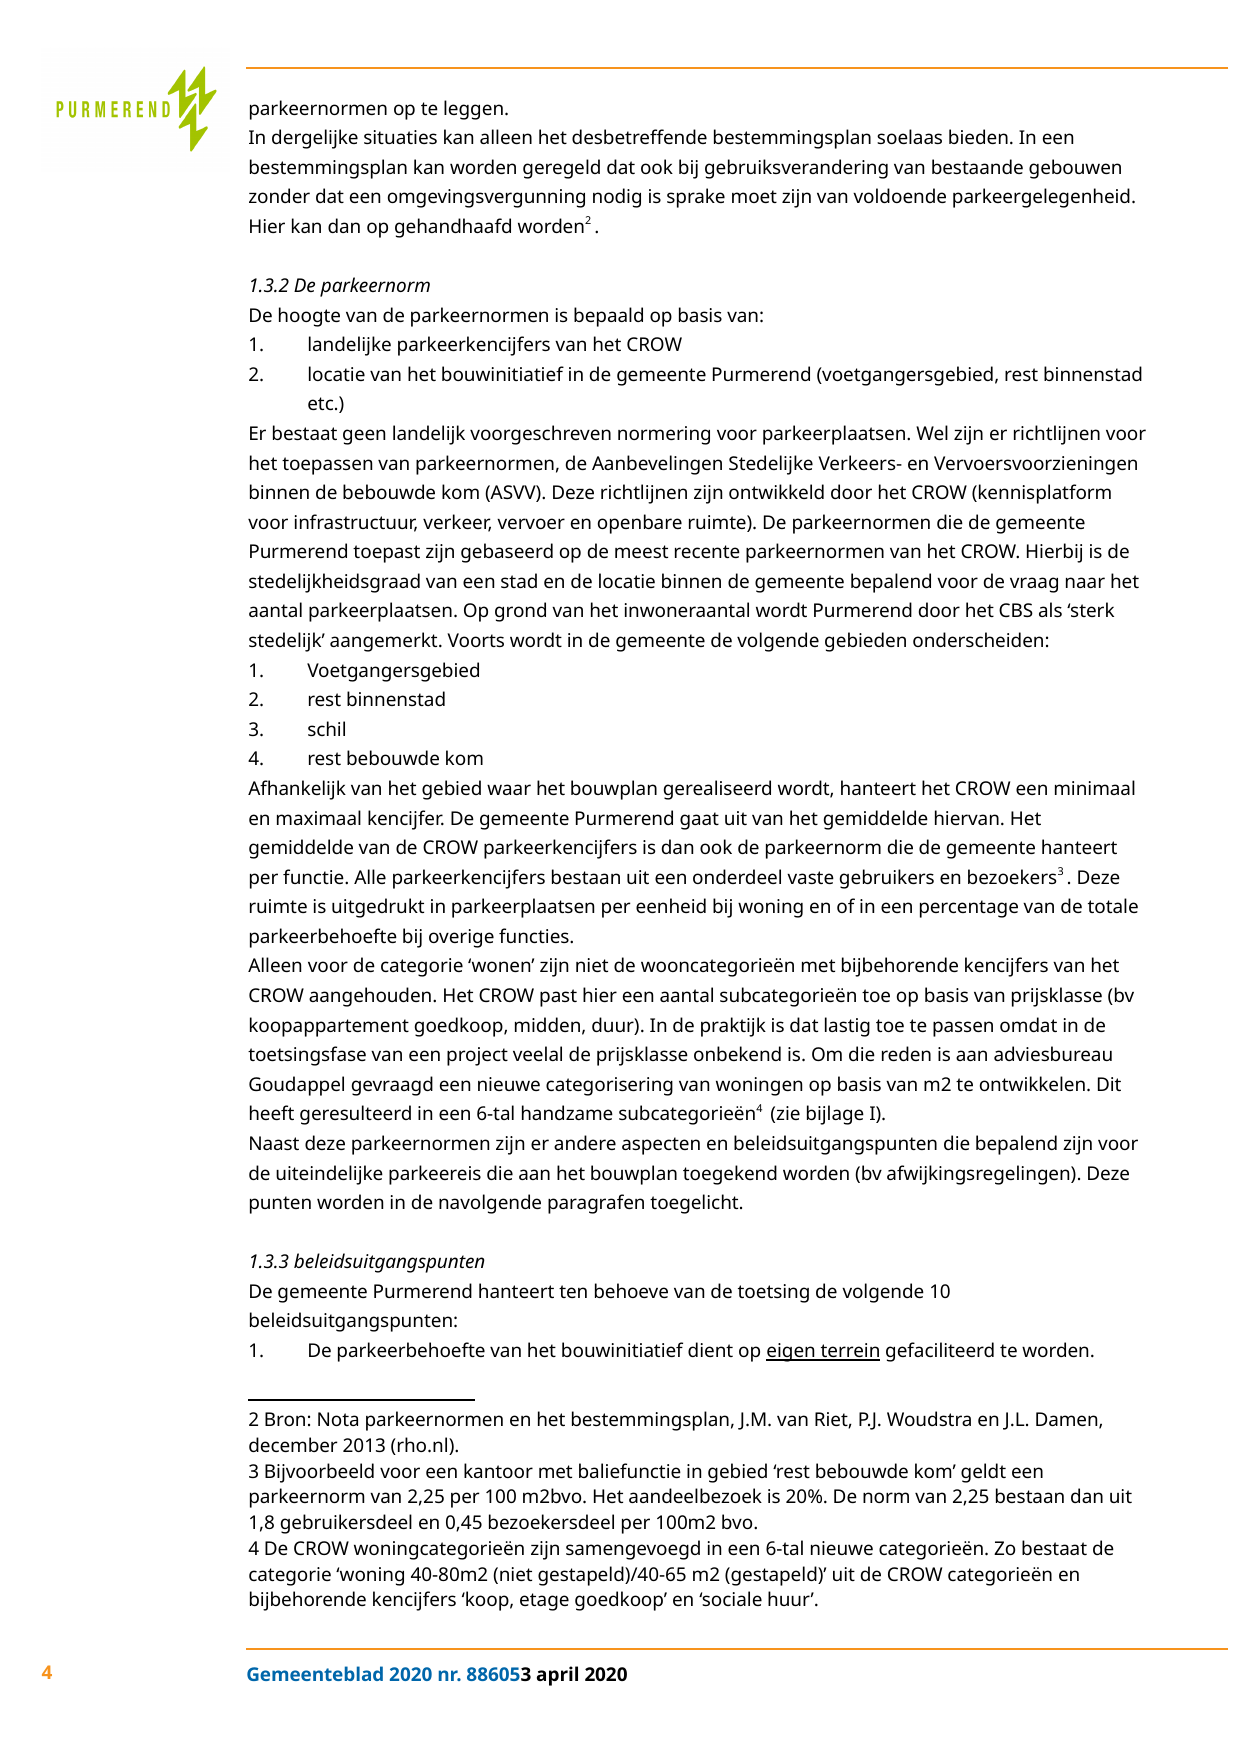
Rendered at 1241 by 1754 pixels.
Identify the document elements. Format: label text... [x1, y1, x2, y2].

list rest binnenstad [248, 686, 1152, 712]
list De parkeerbehoefte van het bouwinitiatief dient op eigen terrein gefaciliteerd te worden. [248, 1337, 1152, 1363]
text Er bestaat geen landelijk voorgeschreven normering voor parkeerplaatsen. Wel zijn er richtlijnen voor het toepassen van parkeernormen, de Aanbevelingen Stedelijke Verkeers- en Vervoersvoorzieningen binnen de bebouwde kom (ASVV). Deze richtlijnen zijn ontwikkeld door het CROW (kennisplatform voor infrastructuur, verkeer, vervoer en openbare ruimte). De parkeernormen die de gemeente Purmerend toepast zijn gebaseerd op de meest recente parkeernormen van het CROW. Hierbij is de stedelijkheidsgraad van een stad en de locatie binnen de gemeente bepalend voor de vraag naar het aantal parkeerplaatsen. Op grond van het inwoneraantal wordt Purmerend door het CBS als ‘sterk stedelijk’ aangemerkt. Voorts wordt in de gemeente de volgende gebieden onderscheiden: [248, 420, 1152, 653]
list rest bebouwde kom [248, 746, 1152, 771]
text In dergelijke situaties kan alleen het desbetreffende bestemmingsplan soelaas bieden. In een bestemmingsplan kan worden geregeld dat ook bij gebruiksverandering van bestaande gebouwen zonder dat een omgevingsvergunning nodig is sprake moet zijn van voldoende parkeergelegenheid. Hier kan dan op gehandhaafd worden. [248, 124, 1152, 239]
text Naast deze parkeernormen zijn er andere aspecten en beleidsuitgangspunten die bepalend zijn voor de uiteindelijke parkeereis die aan het bouwplan toegekend worden (bv afwijkingsregelingen). Deze punten worden in de navolgende paragrafen toegelicht. [248, 1130, 1152, 1215]
text Bijvoorbeeld voor een kantoor met baliefunctie in gebied ‘rest bebouwde kom’ geldt een parkeernorm van 2,25 per 100 m2bvo. Het aandeelbezoek is 20%. De norm van 2,25 bestaan dan uit 1,8 gebruikersdeel en 0,45 bezoekersdeel per 100m2 bvo. [248, 1458, 1152, 1535]
list Voetgangersgebied [248, 657, 1152, 683]
picture [41, 47, 231, 172]
text Alleen voor de categorie ‘wonen’ zijn niet de wooncategorieën met bijbehorende kencijfers van het CROW aangehouden. Het CROW past hier een aantal subcategorieën toe op basis van prijsklasse (bv koopappartement goedkoop, midden, duur). In de praktijk is dat lastig toe te passen omdat in de toetsingsfase van een project veelal de prijsklasse onbekend is. Om die reden is aan adviesbureau Goudappel gevraagd een nieuwe categorisering van woningen op basis van m2 te ontwikkelen. Dit heeft geresulteerd in een 6-tal handzame subcategorieën (zie bijlage I). [248, 953, 1152, 1126]
text De hoogte van de parkeernormen is bepaald op basis van: [248, 302, 1152, 328]
text parkeernormen op te leggen. [248, 95, 1152, 121]
text 1.3.2 De parkeernorm [248, 272, 1152, 298]
text De CROW woningcategorieën zijn samengevoegd in een 6-tal nieuwe categorieën. Zo bestaat de categorie ‘woning 40-80m2 (niet gestapeld)/40-65 m2 (gestapeld)’ uit de CROW categorieën en bijbehorende kencijfers ‘koop, etage goedkoop’ en ‘sociale huur’. [248, 1535, 1152, 1612]
list locatie van het bouwinitiatief in de gemeente Purmerend (voetgangersgebied, rest binnenstad etc.) [248, 361, 1152, 416]
text De gemeente Purmerend hanteert ten behoeve van de toetsing de volgende 10 beleidsuitgangspunten: [248, 1278, 1152, 1333]
text 1.3.3 beleidsuitgangspunten [248, 1248, 1152, 1274]
text Afhankelijk van het gebied waar het bouwplan gerealiseerd wordt, hanteert het CROW een minimaal en maximaal kencijfer. De gemeente Purmerend gaat uit van het gemiddelde hiervan. Het gemiddelde van de CROW parkeerkencijfers is dan ook de parkeernorm die de gemeente hanteert per functie. Alle parkeerkencijfers bestaan uit een onderdeel vaste gebruikers en bezoekers. Deze ruimte is uitgedrukt in parkeerplaatsen per eenheid bij woning en of in een percentage van de totale parkeerbehoefte bij overige functies. [248, 775, 1152, 949]
list landelijke parkeerkencijfers van het CROW [248, 331, 1152, 357]
text Bron: Nota parkeernormen en het bestemmingsplan, J.M. van Riet, P.J. Woudstra en J.L. Damen, december 2013 (rho.nl). [248, 1406, 1152, 1458]
list schil [248, 716, 1152, 742]
